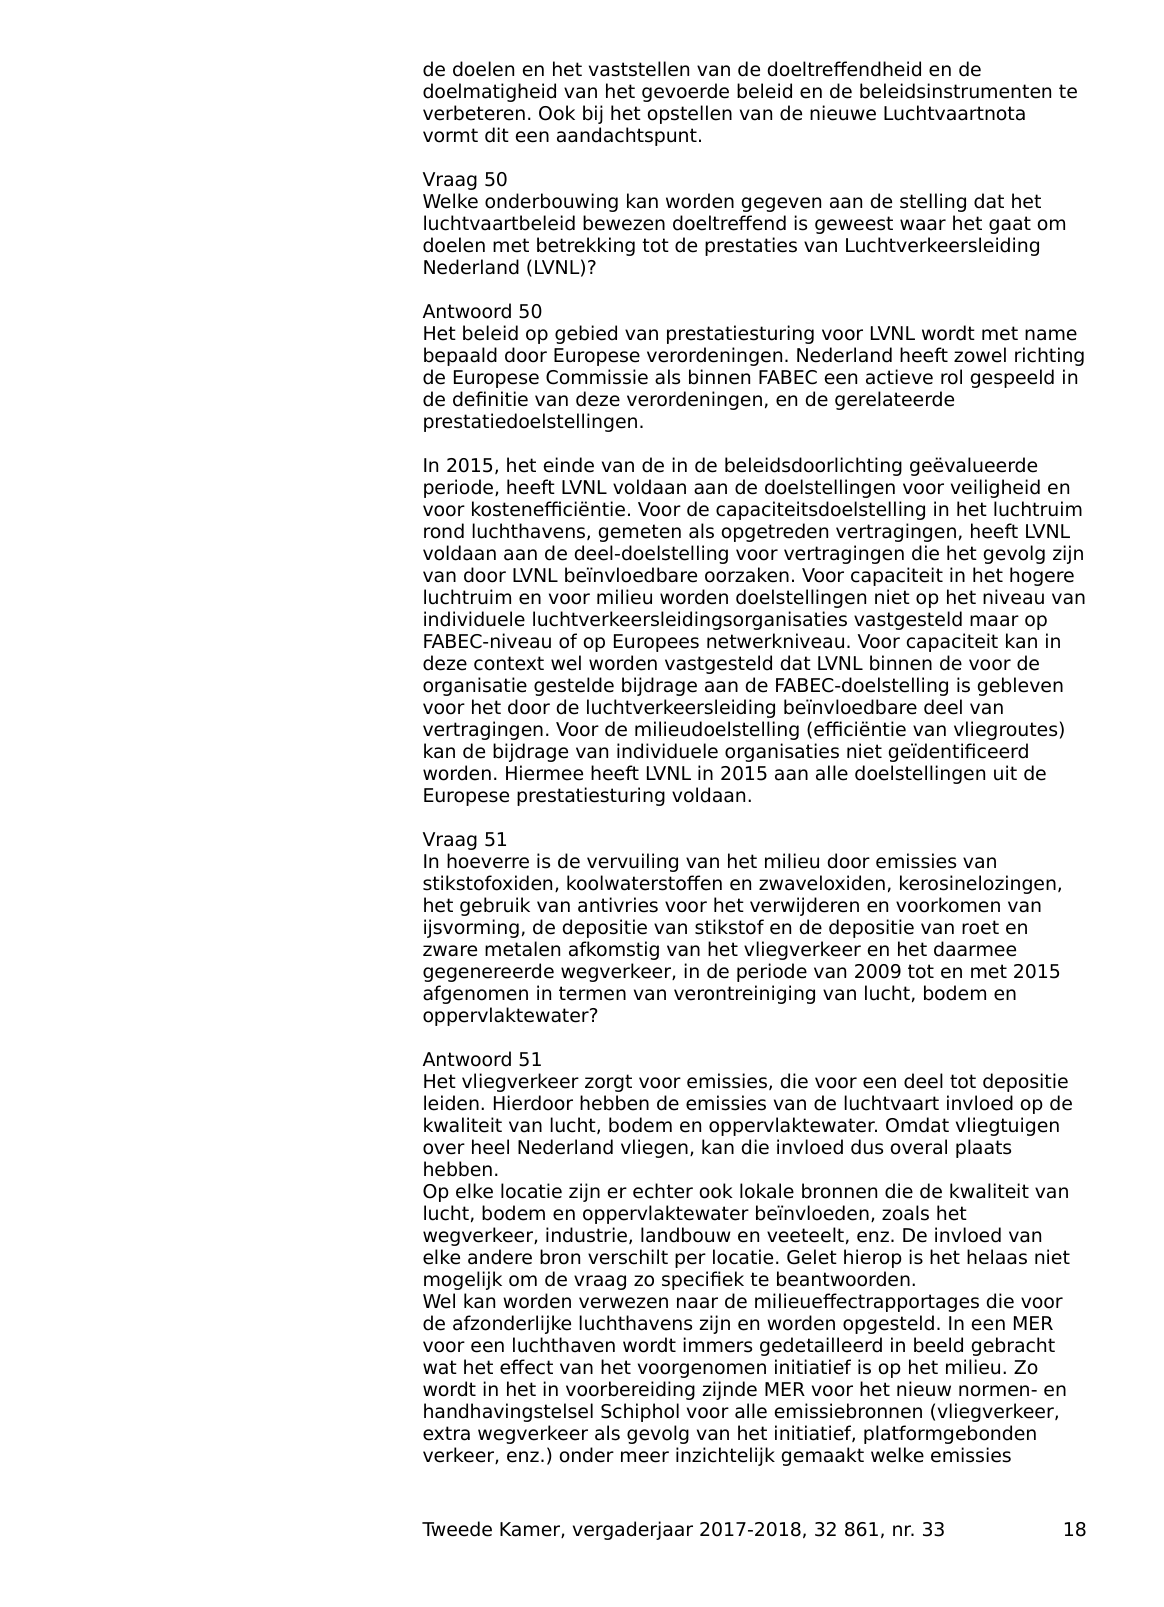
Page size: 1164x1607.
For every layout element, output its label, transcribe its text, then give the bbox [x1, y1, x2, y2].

text Antwoord 50 [422, 301, 1087, 323]
text In 2015, het einde van de in de beleidsdoorlichting geëvalueerde periode, heeft LVNL voldaan aan de doelstellingen voor veiligheid en voor kostenefficiëntie. Voor de capaciteitsdoelstelling in het luchtruim rond luchthavens, gemeten als opgetreden vertragingen, heeft LVNL voldaan aan de deel-doelstelling voor vertragingen die het gevolg zijn van door LVNL beïnvloedbare oorzaken. Voor capaciteit in het hogere luchtruim en voor milieu worden doelstellingen niet op het niveau van individuele luchtverkeersleidingsorganisaties vastgesteld maar op FABEC-niveau of op Europees netwerkniveau. Voor capaciteit kan in deze context wel worden vastgesteld dat LVNL binnen de voor de organisatie gestelde bijdrage aan de FABEC-doelstelling is gebleven voor het door de luchtverkeersleiding beïnvloedbare deel van vertragingen. Voor de milieudoelstelling (efficiëntie van vliegroutes) kan de bijdrage van individuele organisaties niet geïdentificeerd worden. Hiermee heeft LVNL in 2015 aan alle doelstellingen uit de Europese prestatiesturing voldaan. [422, 455, 1087, 807]
text Het beleid op gebied van prestatiesturing voor LVNL wordt met name bepaald door Europese verordeningen. Nederland heeft zowel richting de Europese Commissie als binnen FABEC een actieve rol gespeeld in de definitie van deze verordeningen, en de gerelateerde prestatiedoelstellingen. [422, 323, 1087, 433]
text Antwoord 51 [422, 1049, 1087, 1071]
text Het vliegverkeer zorgt voor emissies, die voor een deel tot depositie leiden. Hierdoor hebben de emissies van de luchtvaart invloed op de kwaliteit van lucht, bodem en oppervlaktewater. Omdat vliegtuigen over heel Nederland vliegen, kan die invloed dus overal plaats hebben. [422, 1071, 1087, 1181]
text Welke onderbouwing kan worden gegeven aan de stelling dat het luchtvaartbeleid bewezen doeltreffend is geweest waar het gaat om doelen met betrekking tot de prestaties van Luchtverkeersleiding Nederland (LVNL)? [422, 191, 1087, 279]
text Vraag 50 [422, 169, 1087, 191]
text Op elke locatie zijn er echter ook lokale bronnen die de kwaliteit van lucht, bodem en oppervlaktewater beïnvloeden, zoals het wegverkeer, industrie, landbouw en veeteelt, enz. De invloed van elke andere bron verschilt per locatie. Gelet hierop is het helaas niet mogelijk om de vraag zo specifiek te beantwoorden. [422, 1181, 1087, 1291]
text Vraag 51 [422, 829, 1087, 851]
text de doelen en het vaststellen van de doeltreffendheid en de doelmatigheid van het gevoerde beleid en de beleidsinstrumenten te verbeteren. Ook bij het opstellen van de nieuwe Luchtvaartnota vormt dit een aandachtspunt. [422, 59, 1087, 147]
text Wel kan worden verwezen naar de milieueffectrapportages die voor de afzonderlijke luchthavens zijn en worden opgesteld. In een MER voor een luchthaven wordt immers gedetailleerd in beeld gebracht wat het effect van het voorgenomen initiatief is op het milieu. Zo wordt in het in voorbereiding zijnde MER voor het nieuw normen- en handhavingstelsel Schiphol voor alle emissiebronnen (vliegverkeer, extra wegverkeer als gevolg van het initiatief, platformgebonden verkeer, enz.) onder meer inzichtelijk gemaakt welke emissies [422, 1291, 1087, 1467]
text In hoeverre is de vervuiling van het milieu door emissies van stikstofoxiden, koolwaterstoffen en zwaveloxiden, kerosinelozingen, het gebruik van antivries voor het verwijderen en voorkomen van ijsvorming, de depositie van stikstof en de depositie van roet en zware metalen afkomstig van het vliegverkeer en het daarmee gegenereerde wegverkeer, in de periode van 2009 tot en met 2015 afgenomen in termen van verontreiniging van lucht, bodem en oppervlaktewater? [422, 851, 1087, 1027]
